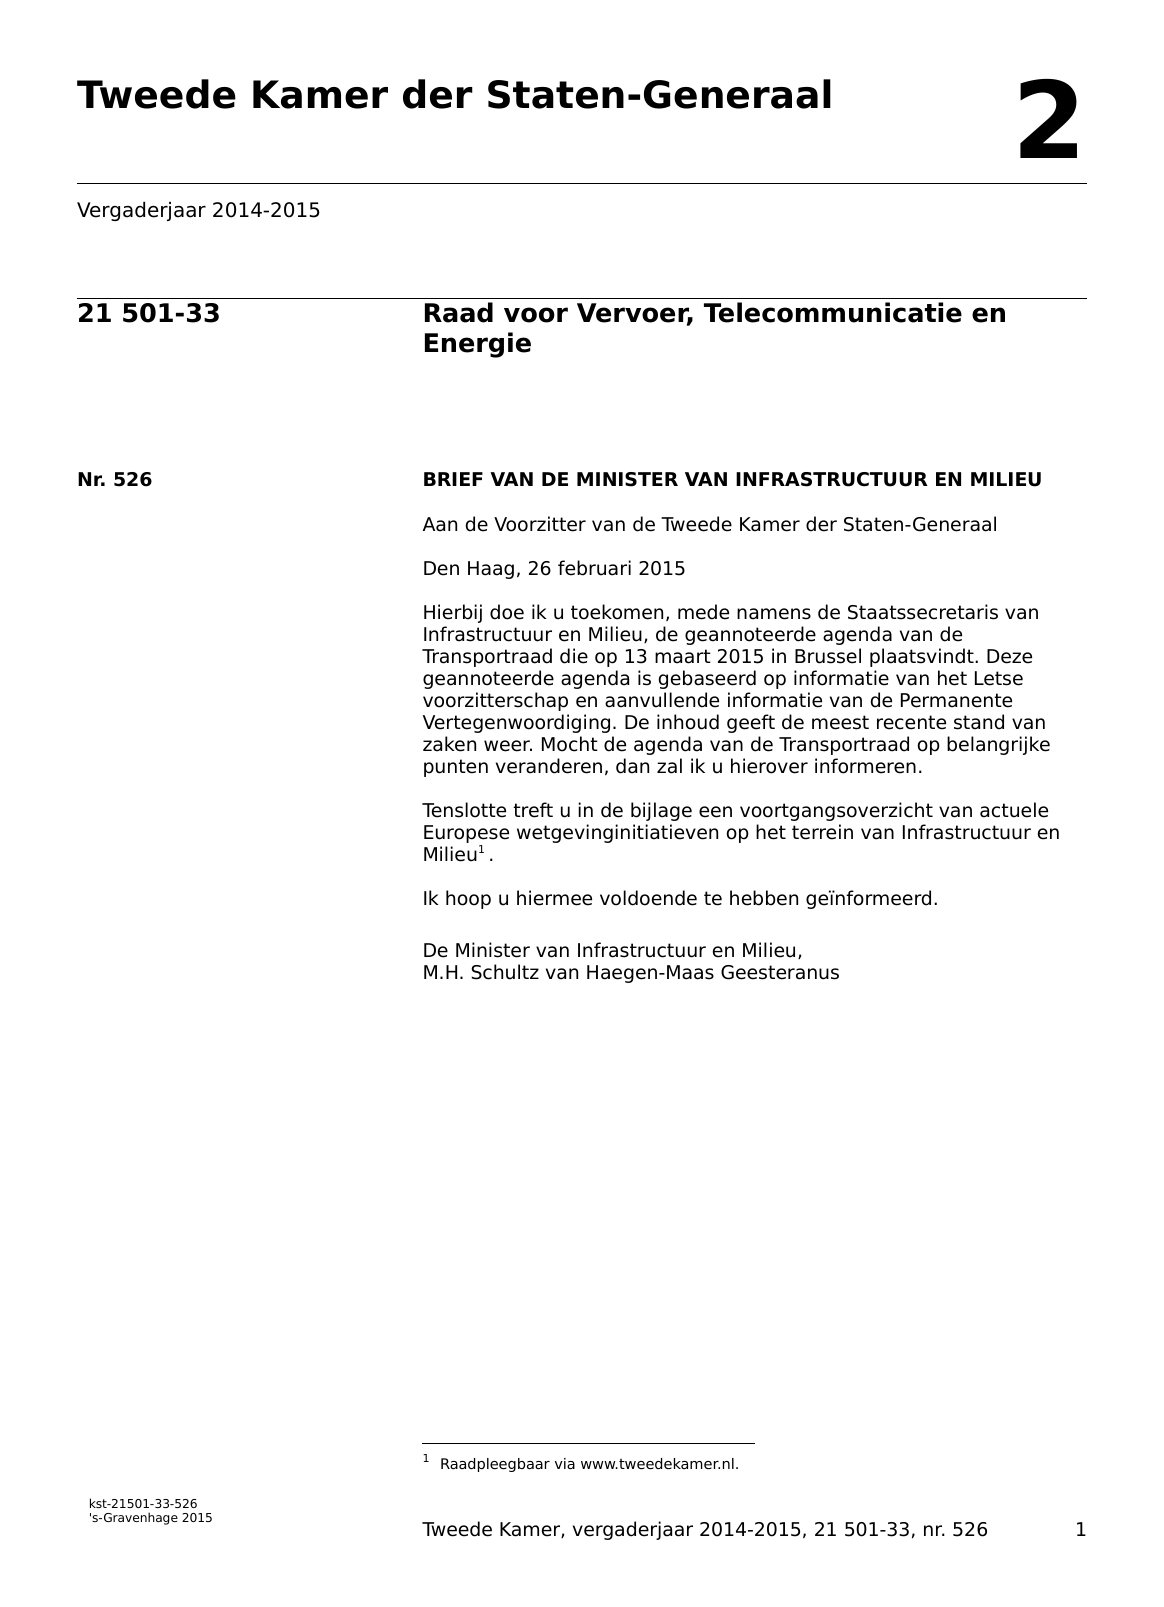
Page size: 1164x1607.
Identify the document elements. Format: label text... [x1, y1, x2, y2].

table_cell Vergaderjaar 2014-2015 [77, 184, 1087, 298]
text Aan de Voorzitter van de Tweede Kamer der Staten-Generaal [422, 513, 1087, 536]
text 's-Gravenhage 2015 [88, 1511, 323, 1525]
table_header 2 [886, 59, 1087, 183]
text Ik hoop u hiermee voldoende te hebben geïnformeerd. [422, 888, 1087, 910]
subtitle Nr. 526 BRIEF VAN DE MINISTER VAN INFRASTRUCTUUR EN MILIEU [77, 469, 1087, 491]
text kst-21501-33-526 [88, 1497, 323, 1511]
text Tenslotte treft u in de bijlage een voortgangsoverzicht van actuele Europese wetgevinginitiatieven op het terrein van Infrastructuur en Milieu. [422, 800, 1087, 866]
text De Minister van Infrastructuur en Milieu, M.H. Schultz van Haegen-Maas Geesteranus [422, 940, 1087, 984]
table_header Tweede Kamer der Staten-Generaal [77, 59, 886, 183]
text Raadpleegbaar via www.tweedekamer.nl. [422, 1452, 1087, 1474]
text Hierbij doe ik u toekomen, mede namens de Staatssecretaris van Infrastructuur en Milieu, de geannoteerde agenda van de Transportraad die op 13 maart 2015 in Brussel plaatsvindt. Deze geannoteerde agenda is gebaseerd op informatie van het Letse voorzitterschap en aanvullende informatie van de Permanente Vertegenwoordiging. De inhoud geeft de meest recente stand van zaken weer. Mocht de agenda van de Transportraad op belangrijke punten veranderen, dan zal ik u hierover informeren. [422, 602, 1087, 778]
text Den Haag, 26 februari 2015 [422, 558, 1087, 580]
subtitle 21 501-33 Raad voor Vervoer, Telecommunicatie en Energie [77, 299, 1087, 358]
